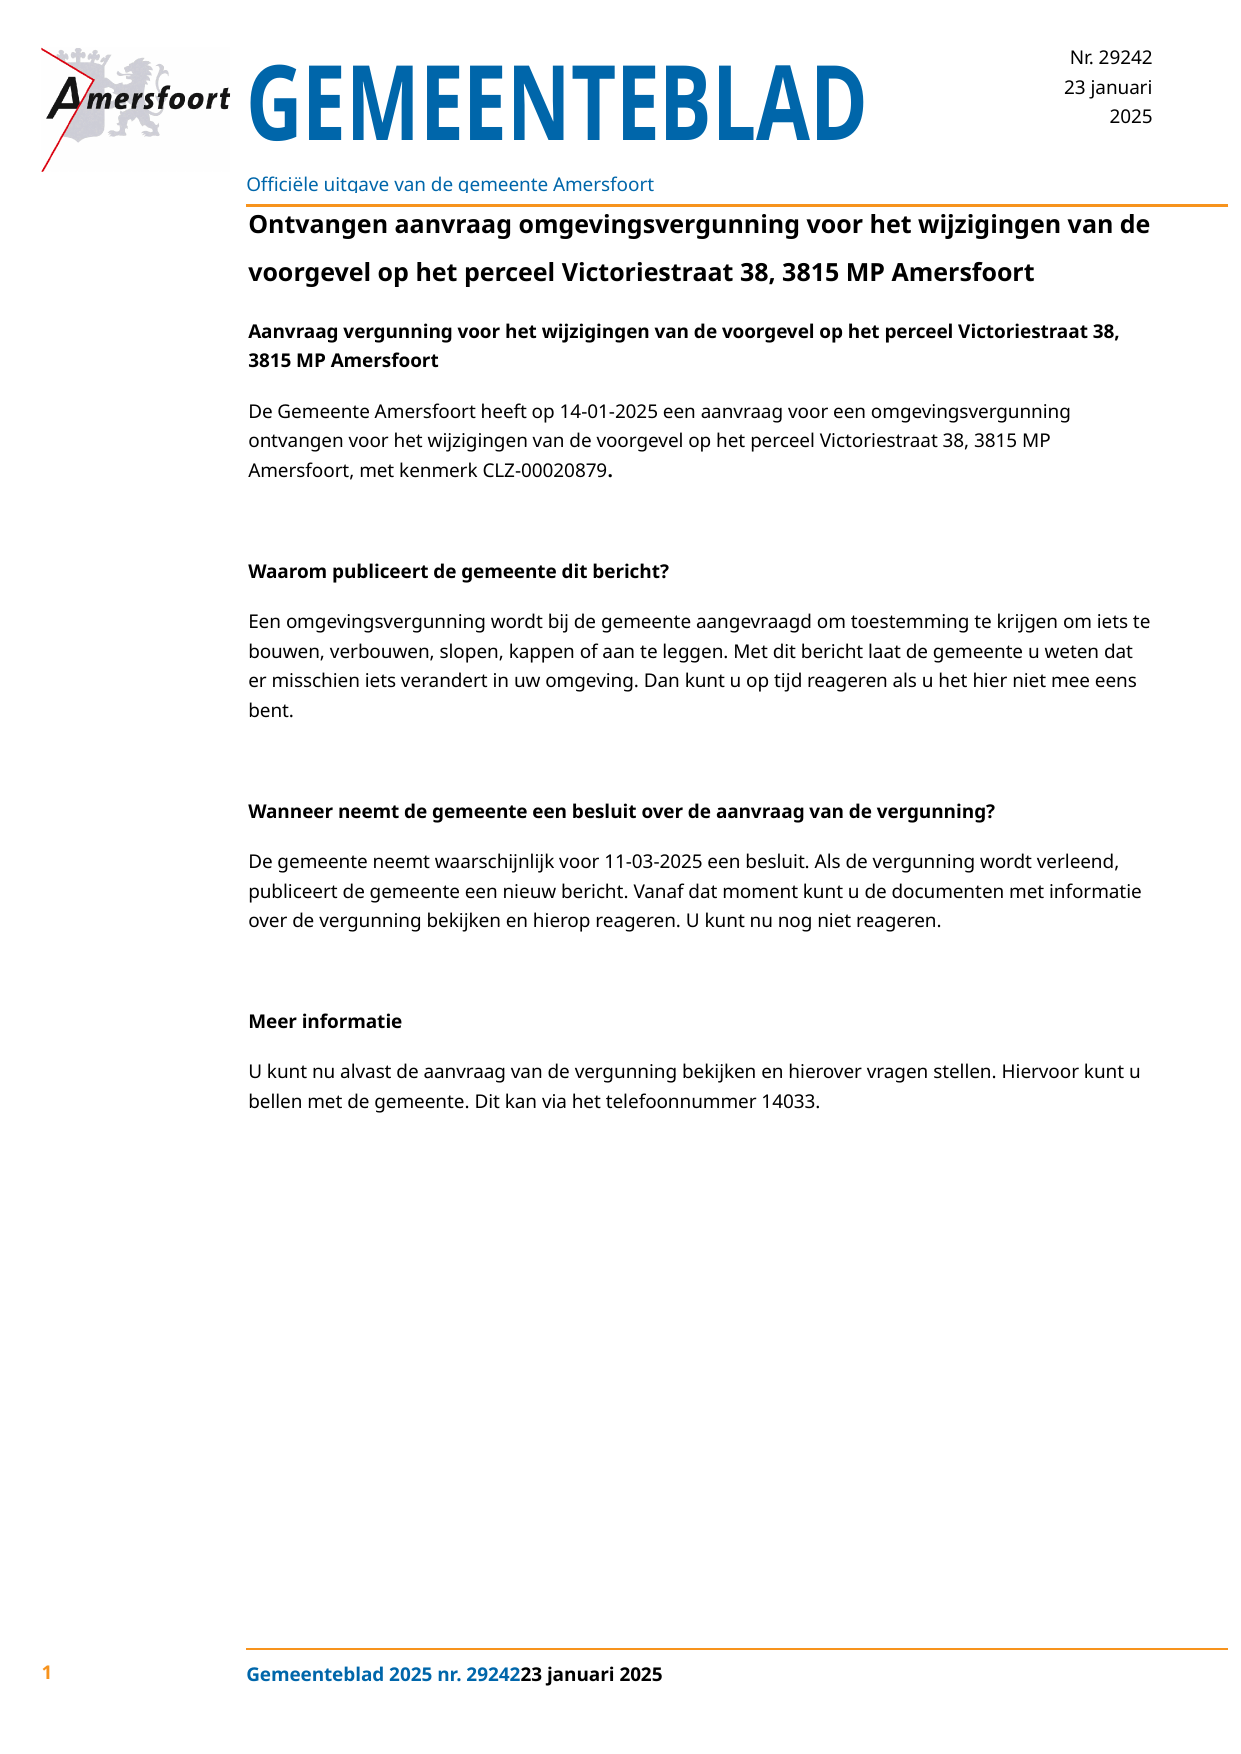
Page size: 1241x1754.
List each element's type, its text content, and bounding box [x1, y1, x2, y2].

text Aanvraag vergunning voor het wijzigingen van de voorgevel op het perceel Victoriestraat 38, 3815 MP Amersfoort [248, 318, 1152, 373]
text Wanneer neemt de gemeente een besluit over de aanvraag van de vergunning? [248, 798, 1152, 824]
text Meer informatie [248, 1008, 1152, 1034]
text De gemeente neemt waarschijnlijk voor 11-03-2025 een besluit. Als de vergunning wordt verleend, publiceert de gemeente een nieuw bericht. Vanaf dat moment kunt u de documenten met informatie over de vergunning bekijken en hierop reageren. U kunt nu nog niet reageren. [248, 848, 1152, 933]
text Een omgevingsvergunning wordt bij de gemeente aangevraagd om toestemming te krijgen om iets te bouwen, verbouwen, slopen, kappen of aan te leggen. Met dit bericht laat de gemeente u weten dat er misschien iets verandert in uw omgeving. Dan kunt u op tijd reageren als u het hier niet mee eens bent. [248, 608, 1152, 723]
text Ontvangen aanvraag omgevingsvergunning voor het wijzigingen van de voorgevel op het perceel Victoriestraat 38, 3815 MP Amersfoort [248, 207, 1152, 288]
text Waarom publiceert de gemeente dit bericht? [248, 558, 1152, 584]
text U kunt nu alvast de aanvraag van de vergunning bekijken en hierover vragen stellen. Hiervoor kunt u bellen met de gemeente. Dit kan via het telefoonnummer 14033. [248, 1059, 1152, 1114]
text De Gemeente Amersfoort heeft op 14-01-2025 een aanvraag voor een omgevingsvergunning ontvangen voor het wijzigingen van de voorgevel op het perceel Victoriestraat 38, 3815 MP Amersfoort, met kenmerk CLZ-00020879. [248, 398, 1152, 483]
picture [41, 47, 231, 172]
